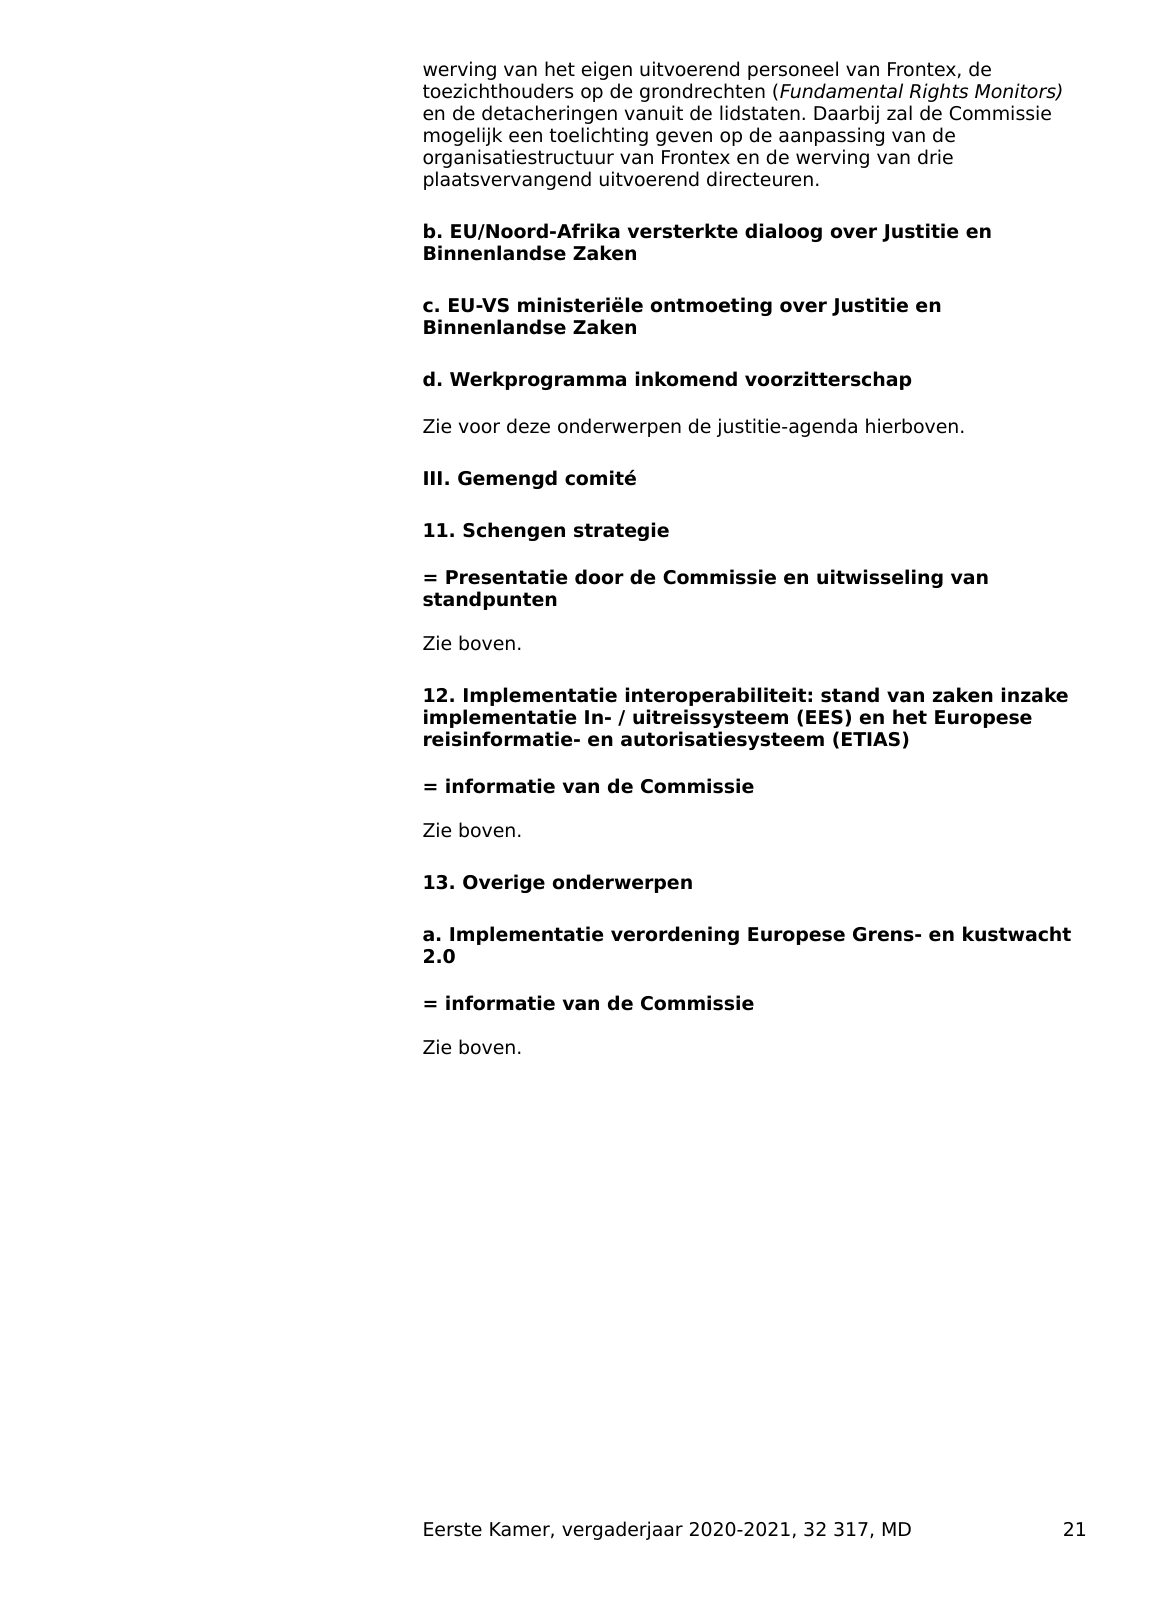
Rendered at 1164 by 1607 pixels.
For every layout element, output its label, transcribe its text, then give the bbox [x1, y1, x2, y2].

subtitle d. Werkprogramma inkomend voorzitterschap [422, 369, 1087, 391]
subtitle a. Implementatie verordening Europese Grens- en kustwacht 2.0 [422, 924, 1087, 968]
text = informatie van de Commissie [422, 776, 1087, 798]
subtitle 13. Overige onderwerpen [422, 872, 1087, 894]
text Zie boven. [422, 1037, 1087, 1059]
text = Presentatie door de Commissie en uitwisseling van standpunten [422, 567, 1087, 611]
text Zie boven. [422, 633, 1087, 655]
subtitle 12. Implementatie interoperabiliteit: stand van zaken inzake implementatie In- / uitreissysteem (EES) en het Europese reisinformatie- en autorisatiesysteem (ETIAS) [422, 685, 1087, 751]
subtitle 11. Schengen strategie [422, 520, 1087, 542]
subtitle b. EU/Noord-Afrika versterkte dialoog over Justitie en Binnenlandse Zaken [422, 221, 1087, 265]
text Zie voor deze onderwerpen de justitie-agenda hierboven. [422, 416, 1087, 438]
text = informatie van de Commissie [422, 993, 1087, 1015]
text Zie boven. [422, 820, 1087, 842]
text werving van het eigen uitvoerend personeel van Frontex, de toezichthouders op de grondrechten (Fundamental Rights Monitors) en de detacheringen vanuit de lidstaten. Daarbij zal de Commissie mogelijk een toelichting geven op de aanpassing van de organisatiestructuur van Frontex en de werving van drie plaatsvervangend uitvoerend directeuren. [422, 59, 1087, 191]
subtitle c. EU-VS ministeriële ontmoeting over Justitie en Binnenlandse Zaken [422, 295, 1087, 339]
subtitle III. Gemengd comité [422, 468, 1087, 490]
